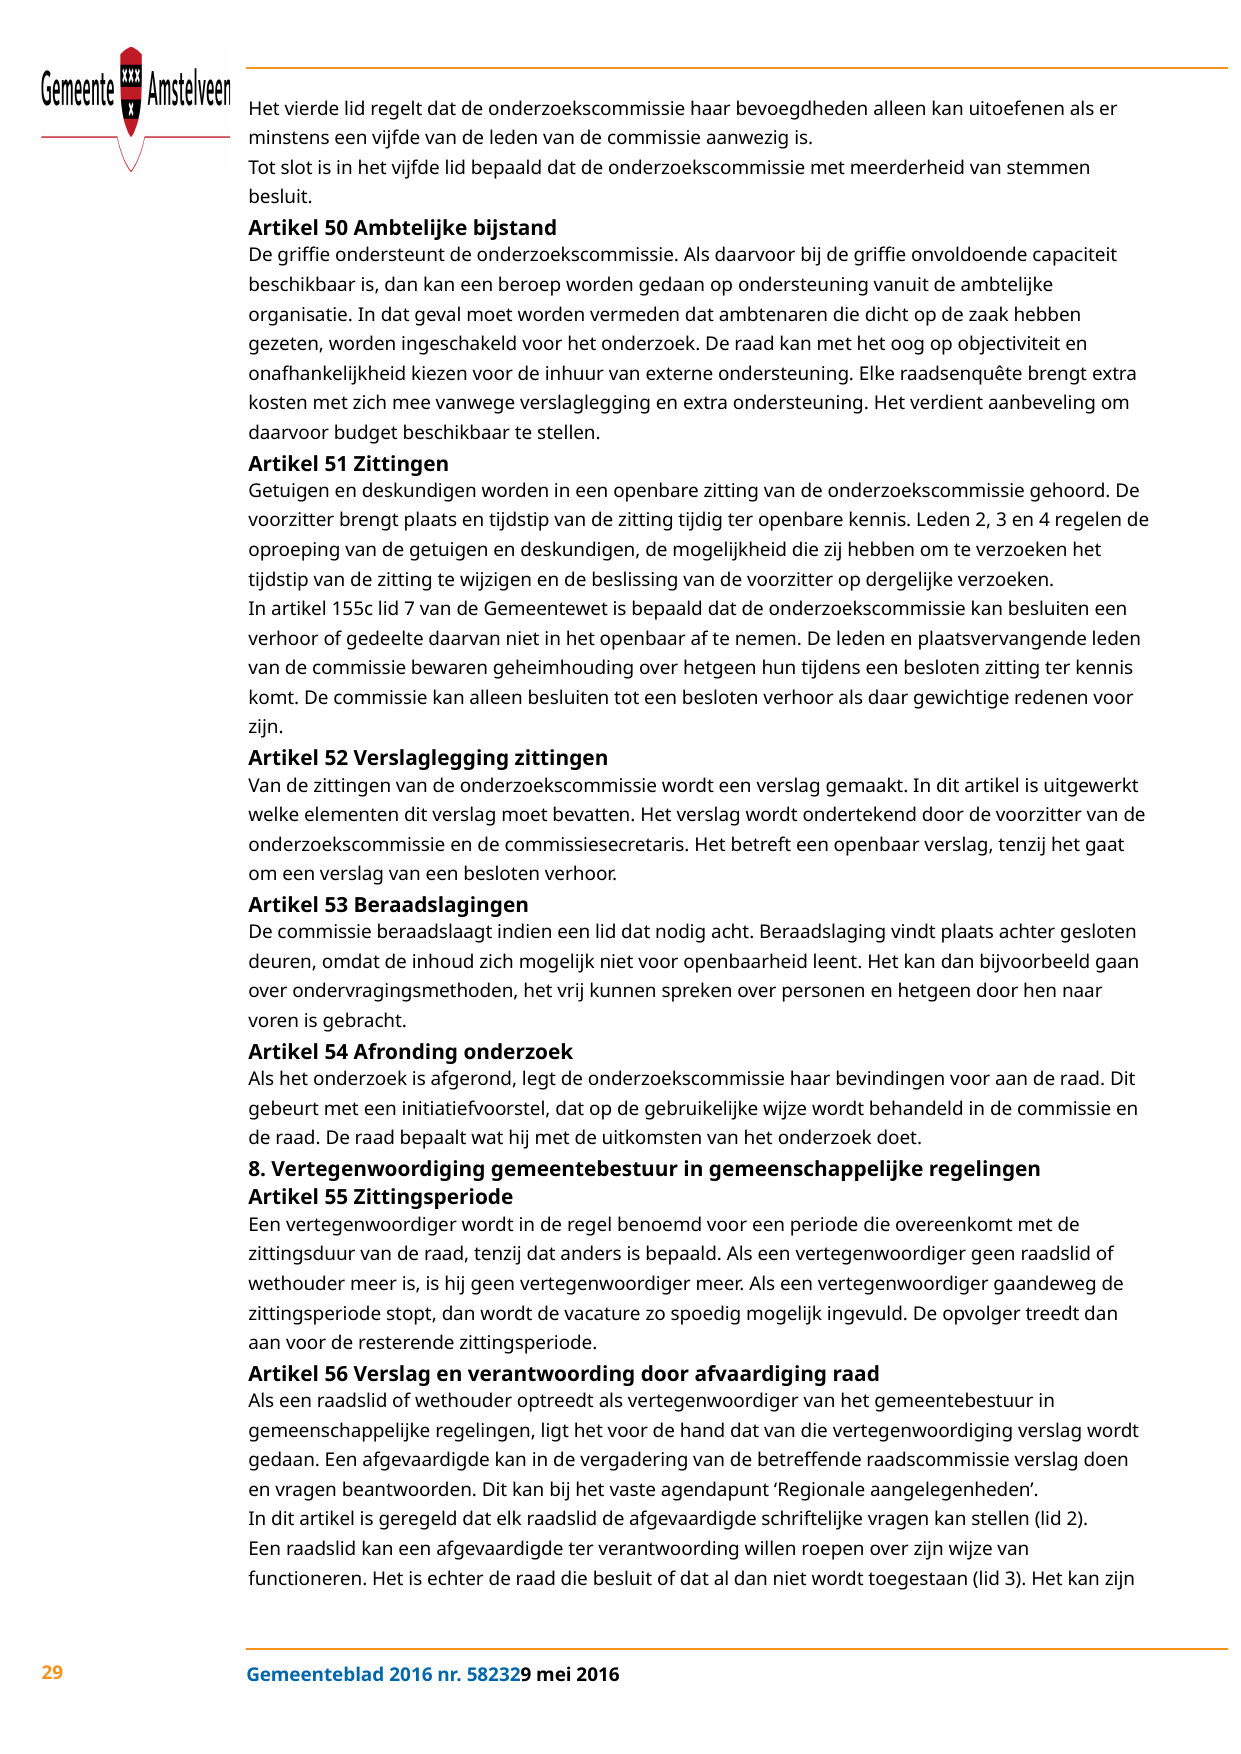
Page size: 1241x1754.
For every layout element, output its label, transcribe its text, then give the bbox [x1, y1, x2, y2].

text Een raadslid kan een afgevaardigde ter verantwoording willen roepen over zijn wijze van functioneren. Het is echter de raad die besluit of dat al dan niet wordt toegestaan (lid 3). Het kan zijn [248, 1535, 1152, 1591]
text Een vertegenwoordiger wordt in de regel benoemd voor een periode die overeenkomt met de zittingsduur van de raad, tenzij dat anders is bepaald. Als een vertegenwoordiger geen raadslid of wethouder meer is, is hij geen vertegenwoordiger meer. Als een vertegenwoordiger gaandeweg de zittingsperiode stopt, dan wordt de vacature zo spoedig mogelijk ingevuld. De opvolger treedt dan aan voor de resterende zittingsperiode. [248, 1211, 1152, 1355]
text Artikel 56 Verslag en verantwoording door afvaardiging raad [248, 1359, 1152, 1387]
text 8. Vertegenwoordiging gemeentebestuur in gemeenschappelijke regelingen [248, 1154, 1152, 1182]
text De commissie beraadslaagt indien een lid dat nodig acht. Beraadslaging vindt plaats achter gesloten deuren, omdat de inhoud zich mogelijk niet voor openbaarheid leent. Het kan dan bijvoorbeeld gaan over ondervragingsmethoden, het vrij kunnen spreken over personen en hetgeen door hen naar voren is gebracht. [248, 918, 1152, 1033]
text Artikel 51 Zittingen [248, 449, 1152, 477]
text Artikel 50 Ambtelijke bijstand [248, 213, 1152, 242]
text Artikel 52 Verslaglegging zittingen [248, 743, 1152, 772]
text Als het onderzoek is afgerond, legt de onderzoekscommissie haar bevindingen voor aan de raad. Dit gebeurt met een initiatiefvoorstel, dat op de gebruikelijke wijze wordt behandeld in de commissie en de raad. De raad bepaalt wat hij met de uitkomsten van het onderzoek doet. [248, 1065, 1152, 1150]
picture [41, 47, 231, 172]
text Het vierde lid regelt dat de onderzoekscommissie haar bevoegdheden alleen kan uitoefenen als er minstens een vijfde van de leden van de commissie aanwezig is. [248, 95, 1152, 150]
text Artikel 54 Afronding onderzoek [248, 1037, 1152, 1065]
text De griffie ondersteunt de onderzoekscommissie. Als daarvoor bij de griffie onvoldoende capaciteit beschikbaar is, dan kan een beroep worden gedaan op ondersteuning vanuit de ambtelijke organisatie. In dat geval moet worden vermeden dat ambtenaren die dicht op de zaak hebben gezeten, worden ingeschakeld voor het onderzoek. De raad kan met het oog op objectiviteit en onafhankelijkheid kiezen voor de inhuur van externe ondersteuning. Elke raadsenquête brengt extra kosten met zich mee vanwege verslaglegging en extra ondersteuning. Het verdient aanbeveling om daarvoor budget beschikbaar te stellen. [248, 242, 1152, 445]
text Tot slot is in het vijfde lid bepaald dat de onderzoekscommissie met meerderheid van stemmen besluit. [248, 154, 1152, 209]
text Artikel 55 Zittingsperiode [248, 1182, 1152, 1211]
text Als een raadslid of wethouder optreedt als vertegenwoordiger van het gemeentebestuur in gemeenschappelijke regelingen, ligt het voor de hand dat van die vertegenwoordiging verslag wordt gedaan. Een afgevaardigde kan in de vergadering van de betreffende raadscommissie verslag doen en vragen beantwoorden. Dit kan bij het vaste agendapunt ‘Regionale aangelegenheden’. [248, 1387, 1152, 1502]
text Van de zittingen van de onderzoekscommissie wordt een verslag gemaakt. In dit artikel is uitgewerkt welke elementen dit verslag moet bevatten. Het verslag wordt ondertekend door de voorzitter van de onderzoekscommissie en de commissiesecretaris. Het betreft een openbaar verslag, tenzij het gaat om een verslag van een besloten verhoor. [248, 772, 1152, 886]
text In artikel 155c lid 7 van de Gemeentewet is bepaald dat de onderzoekscommissie kan besluiten een verhoor of gedeelte daarvan niet in het openbaar af te nemen. De leden en plaatsvervangende leden van de commissie bewaren geheimhouding over hetgeen hun tijdens een besloten zitting ter kennis komt. De commissie kan alleen besluiten tot een besloten verhoor als daar gewichtige redenen voor zijn. [248, 595, 1152, 739]
text In dit artikel is geregeld dat elk raadslid de afgevaardigde schriftelijke vragen kan stellen (lid 2). [248, 1506, 1152, 1531]
text Getuigen en deskundigen worden in een openbare zitting van de onderzoekscommissie gehoord. De voorzitter brengt plaats en tijdstip van de zitting tijdig ter openbare kennis. Leden 2, 3 en 4 regelen de oproeping van de getuigen en deskundigen, de mogelijkheid die zij hebben om te verzoeken het tijdstip van de zitting te wijzigen en de beslissing van de voorzitter op dergelijke verzoeken. [248, 477, 1152, 592]
text Artikel 53 Beraadslagingen [248, 890, 1152, 918]
